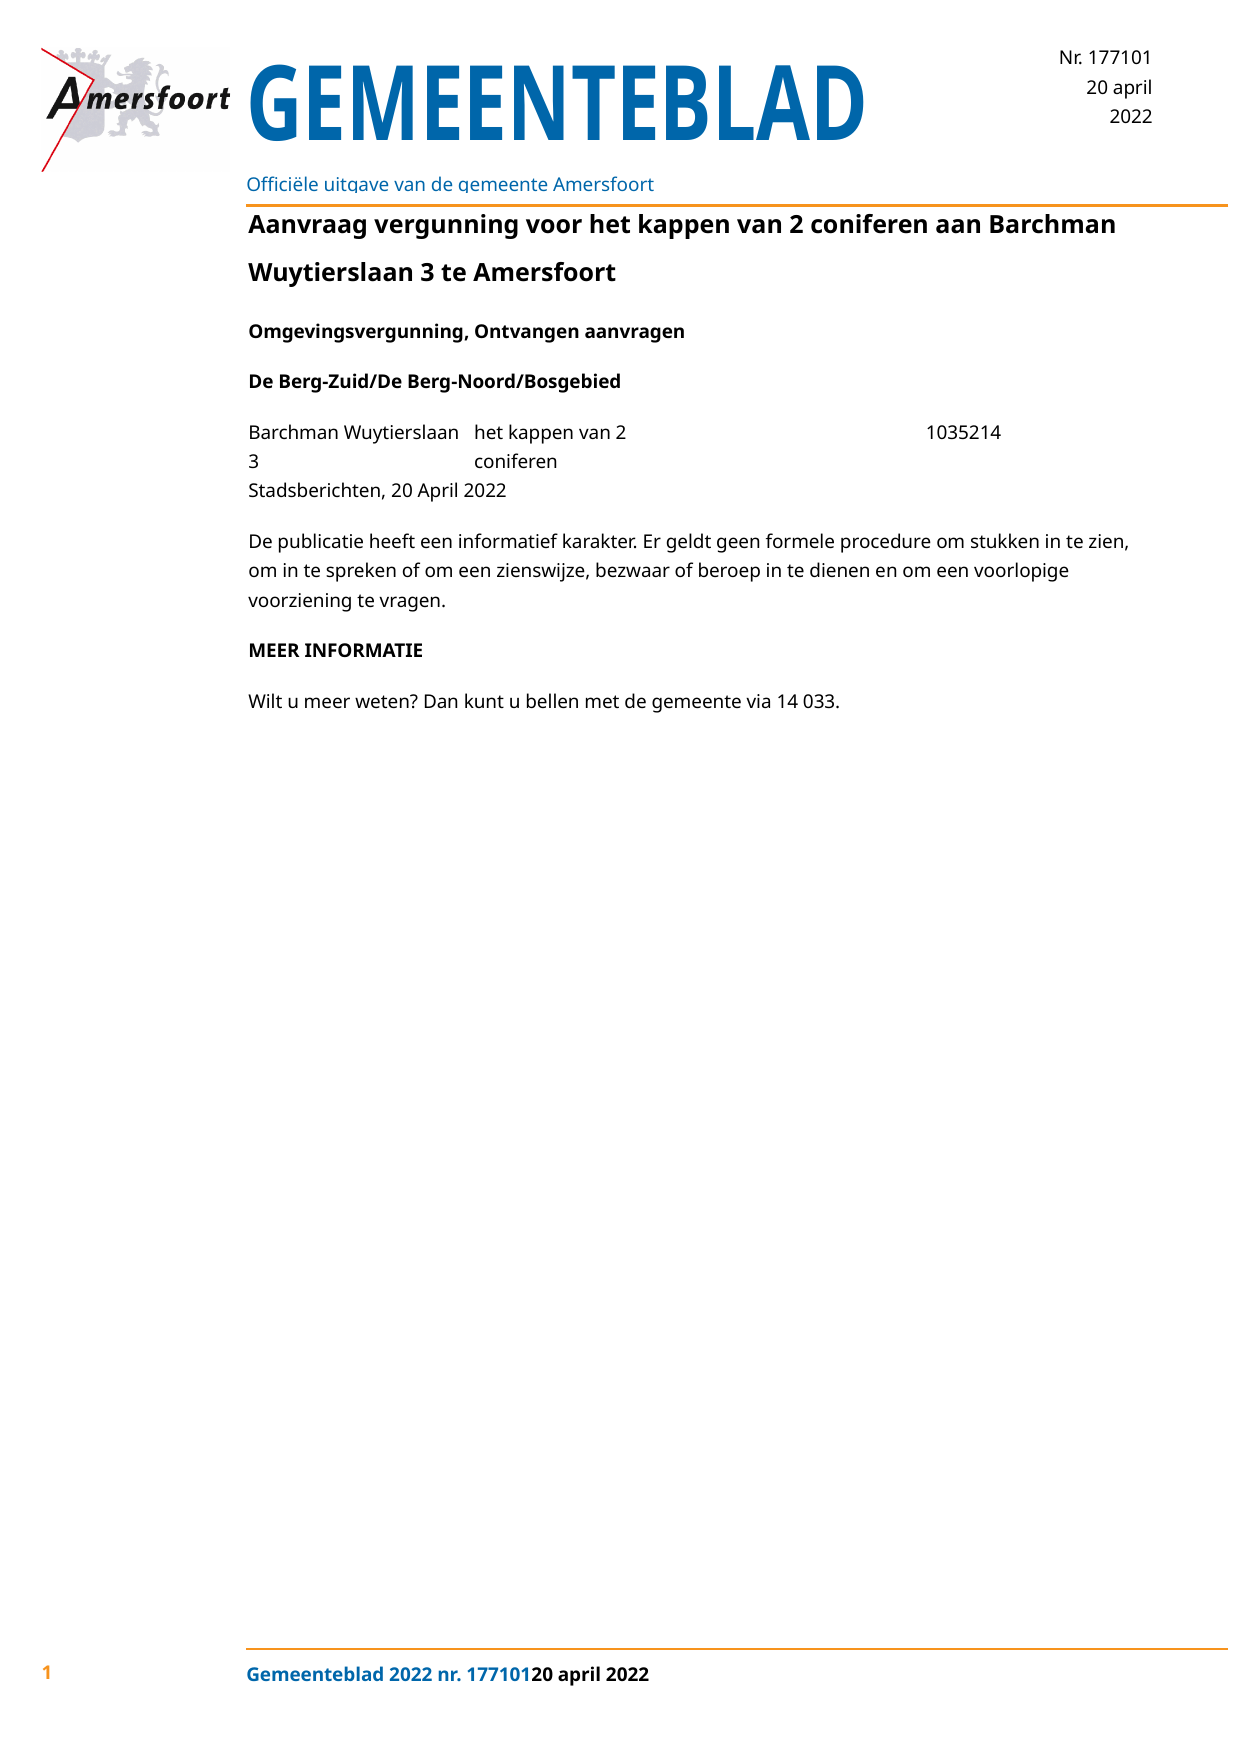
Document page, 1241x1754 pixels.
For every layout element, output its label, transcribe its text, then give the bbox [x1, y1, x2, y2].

table_header Barchman Wuytierslaan 3 [248, 419, 474, 474]
text Stadsberichten, 20 April 2022 [248, 477, 1152, 503]
table_header 1035214 [926, 419, 1152, 474]
picture [41, 47, 231, 172]
text Omgevingsvergunning, Ontvangen aanvragen [248, 318, 1152, 344]
text MEER INFORMATIE [248, 637, 1152, 663]
text Aanvraag vergunning voor het kappen van 2 coniferen aan Barchman Wuytierslaan 3 te Amersfoort [248, 207, 1152, 288]
text Wilt u meer weten? Dan kunt u bellen met de gemeente via 14 033. [248, 688, 1152, 713]
table_header [700, 419, 926, 474]
text De publicatie heeft een informatief karakter. Er geldt geen formele procedure om stukken in te zien, om in te spreken of om een zienswijze, bezwaar of beroep in te dienen en om een voorlopige voorziening te vragen. [248, 528, 1152, 613]
table_header het kappen van 2 coniferen [474, 419, 700, 474]
text De Berg-Zuid/De Berg-Noord/Bosgebied [248, 368, 1152, 394]
